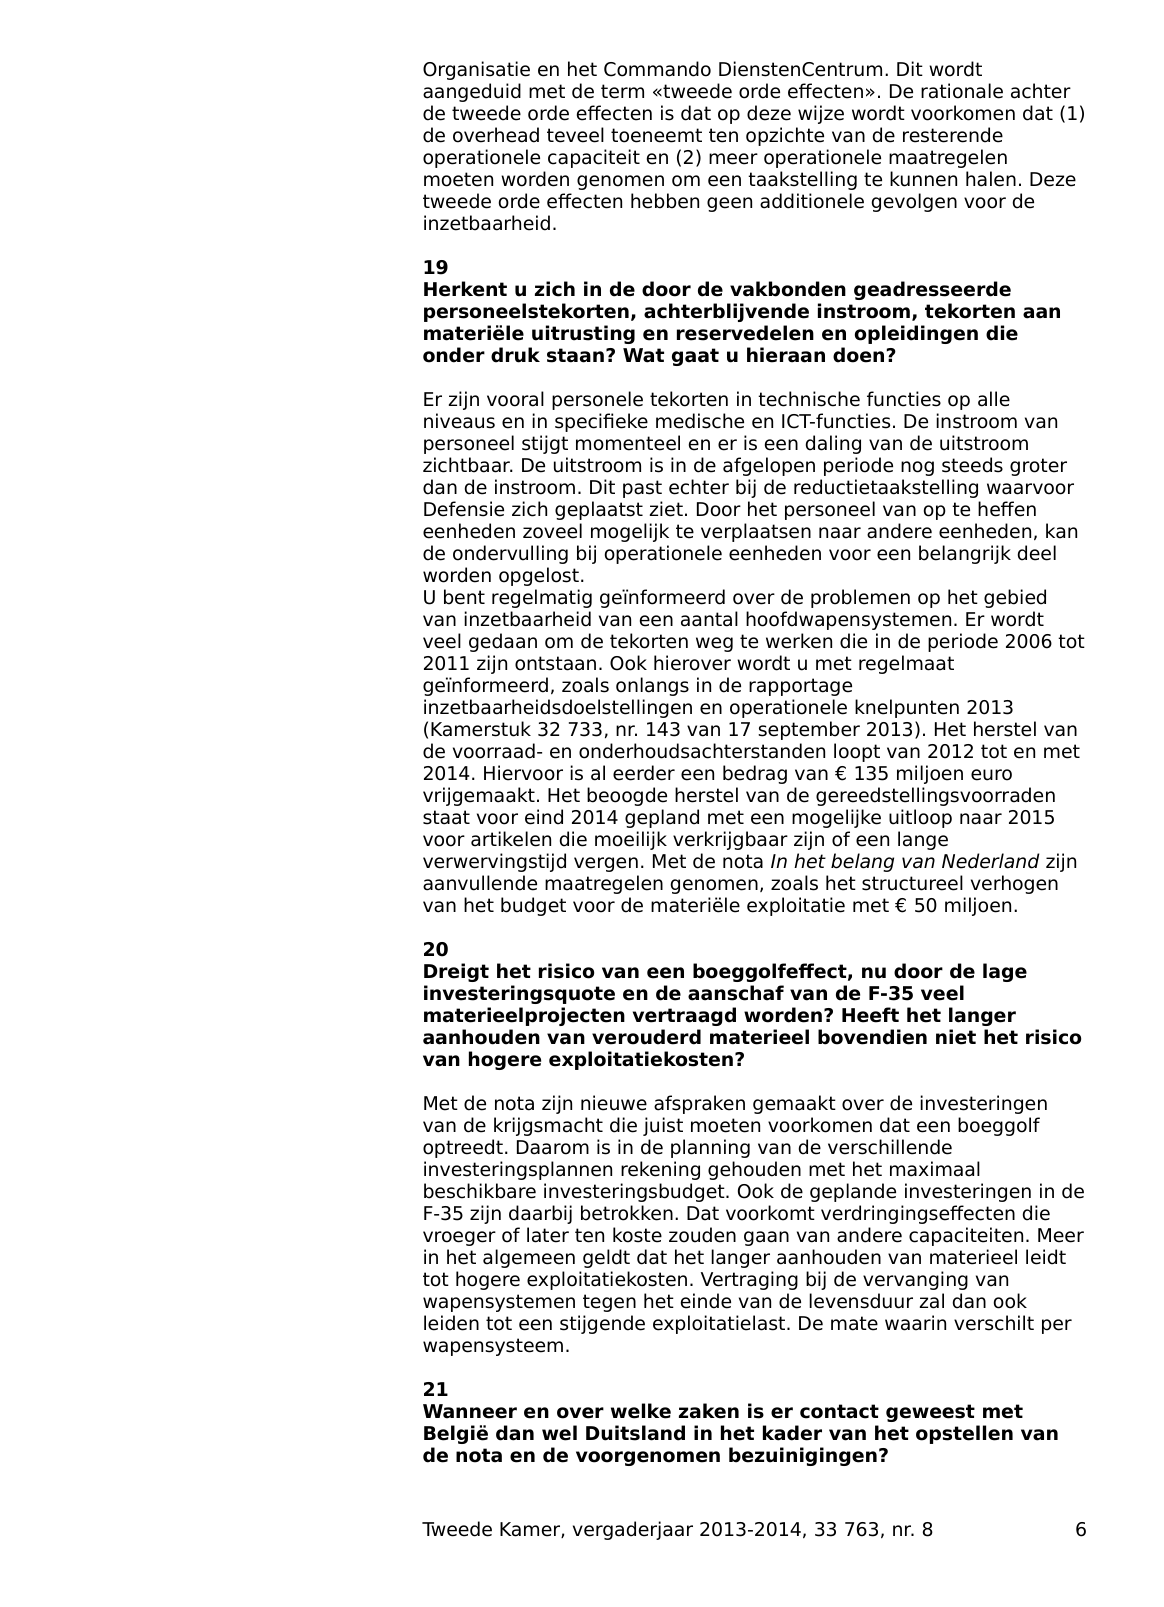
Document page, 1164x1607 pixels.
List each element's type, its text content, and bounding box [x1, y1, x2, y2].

text Er zijn vooral personele tekorten in technische functies op alle niveaus en in specifieke medische en ICT-functies. De instroom van personeel stijgt momenteel en er is een daling van de uitstroom zichtbaar. De uitstroom is in de afgelopen periode nog steeds groter dan de instroom. Dit past echter bij de reductietaakstelling waarvoor Defensie zich geplaatst ziet. Door het personeel van op te heffen eenheden zoveel mogelijk te verplaatsen naar andere eenheden, kan de ondervulling bij operationele eenheden voor een belangrijk deel worden opgelost. [422, 389, 1087, 587]
text Wanneer en over welke zaken is er contact geweest met België dan wel Duitsland in het kader van het opstellen van de nota en de voorgenomen bezuinigingen? [422, 1401, 1087, 1467]
text 19 [422, 257, 1087, 279]
text U bent regelmatig geïnformeerd over de problemen op het gebied van inzetbaarheid van een aantal hoofdwapensystemen. Er wordt veel gedaan om de tekorten weg te werken die in de periode 2006 tot 2011 zijn ontstaan. Ook hierover wordt u met regelmaat geïnformeerd, zoals onlangs in de rapportage inzetbaarheidsdoelstellingen en operationele knelpunten 2013 (Kamerstuk 32 733, nr. 143 van 17 september 2013). Het herstel van de voorraad- en onderhoudsachterstanden loopt van 2012 tot en met 2014. Hiervoor is al eerder een bedrag van € 135 miljoen euro vrijgemaakt. Het beoogde herstel van de gereedstellingsvoorraden staat voor eind 2014 gepland met een mogelijke uitloop naar 2015 voor artikelen die moeilijk verkrijgbaar zijn of een lange verwervingstijd vergen. Met de nota In het belang van Nederland zijn aanvullende maatregelen genomen, zoals het structureel verhogen van het budget voor de materiële exploitatie met € 50 miljoen. [422, 587, 1087, 917]
text 20 [422, 939, 1087, 961]
text Organisatie en het Commando DienstenCentrum. Dit wordt aangeduid met de term «tweede orde effecten». De rationale achter de tweede orde effecten is dat op deze wijze wordt voorkomen dat (1) de overhead teveel toeneemt ten opzichte van de resterende operationele capaciteit en (2) meer operationele maatregelen moeten worden genomen om een taakstelling te kunnen halen. Deze tweede orde effecten hebben geen additionele gevolgen voor de inzetbaarheid. [422, 59, 1087, 235]
text Dreigt het risico van een boeggolfeffect, nu door de lage investeringsquote en de aanschaf van de F-35 veel materieelprojecten vertraagd worden? Heeft het langer aanhouden van verouderd materieel bovendien niet het risico van hogere exploitatiekosten? [422, 961, 1087, 1071]
text Herkent u zich in de door de vakbonden geadresseerde personeelstekorten, achterblijvende instroom, tekorten aan materiële uitrusting en reservedelen en opleidingen die onder druk staan? Wat gaat u hieraan doen? [422, 279, 1087, 367]
text Met de nota zijn nieuwe afspraken gemaakt over de investeringen van de krijgsmacht die juist moeten voorkomen dat een boeggolf optreedt. Daarom is in de planning van de verschillende investeringsplannen rekening gehouden met het maximaal beschikbare investeringsbudget. Ook de geplande investeringen in de F-35 zijn daarbij betrokken. Dat voorkomt verdringingseffecten die vroeger of later ten koste zouden gaan van andere capaciteiten. Meer in het algemeen geldt dat het langer aanhouden van materieel leidt tot hogere exploitatiekosten. Vertraging bij de vervanging van wapensystemen tegen het einde van de levensduur zal dan ook leiden tot een stijgende exploitatielast. De mate waarin verschilt per wapensysteem. [422, 1093, 1087, 1357]
text 21 [422, 1379, 1087, 1401]
